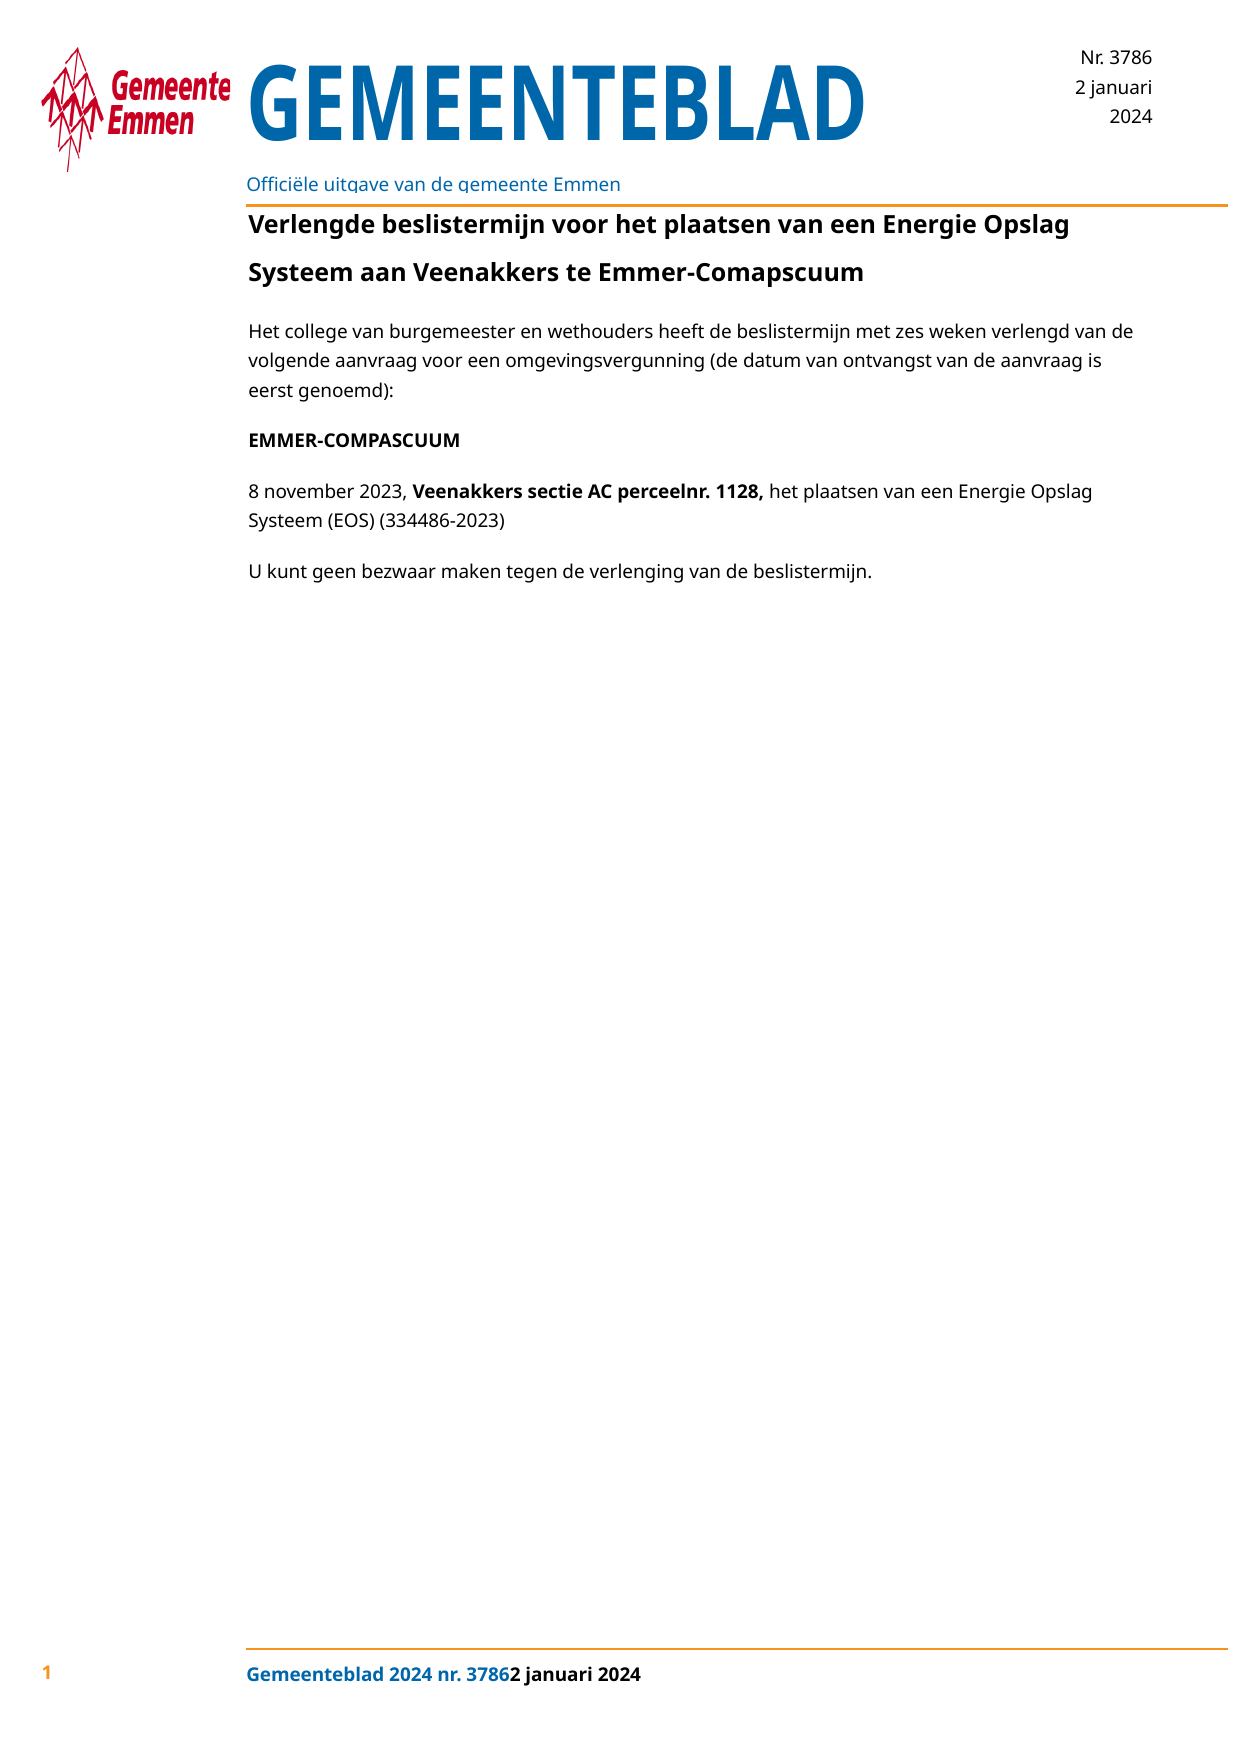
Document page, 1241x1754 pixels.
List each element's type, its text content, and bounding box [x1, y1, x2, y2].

picture [41, 47, 231, 172]
text Verlengde beslistermijn voor het plaatsen van een Energie Opslag Systeem aan Veenakkers te Emmer-Comapscuum [248, 207, 1152, 288]
text EMMER-COMPASCUUM [248, 427, 1152, 453]
text U kunt geen bezwaar maken tegen de verlenging van de beslistermijn. [248, 558, 1152, 584]
text Het college van burgemeester en wethouders heeft de beslistermijn met zes weken verlengd van de volgende aanvraag voor een omgevingsvergunning (de datum van ontvangst van de aanvraag is eerst genoemd): [248, 318, 1152, 403]
text 8 november 2023, Veenakkers sectie AC perceelnr. 1128, het plaatsen van een Energie Opslag Systeem (EOS) (334486-2023) [248, 478, 1152, 533]
